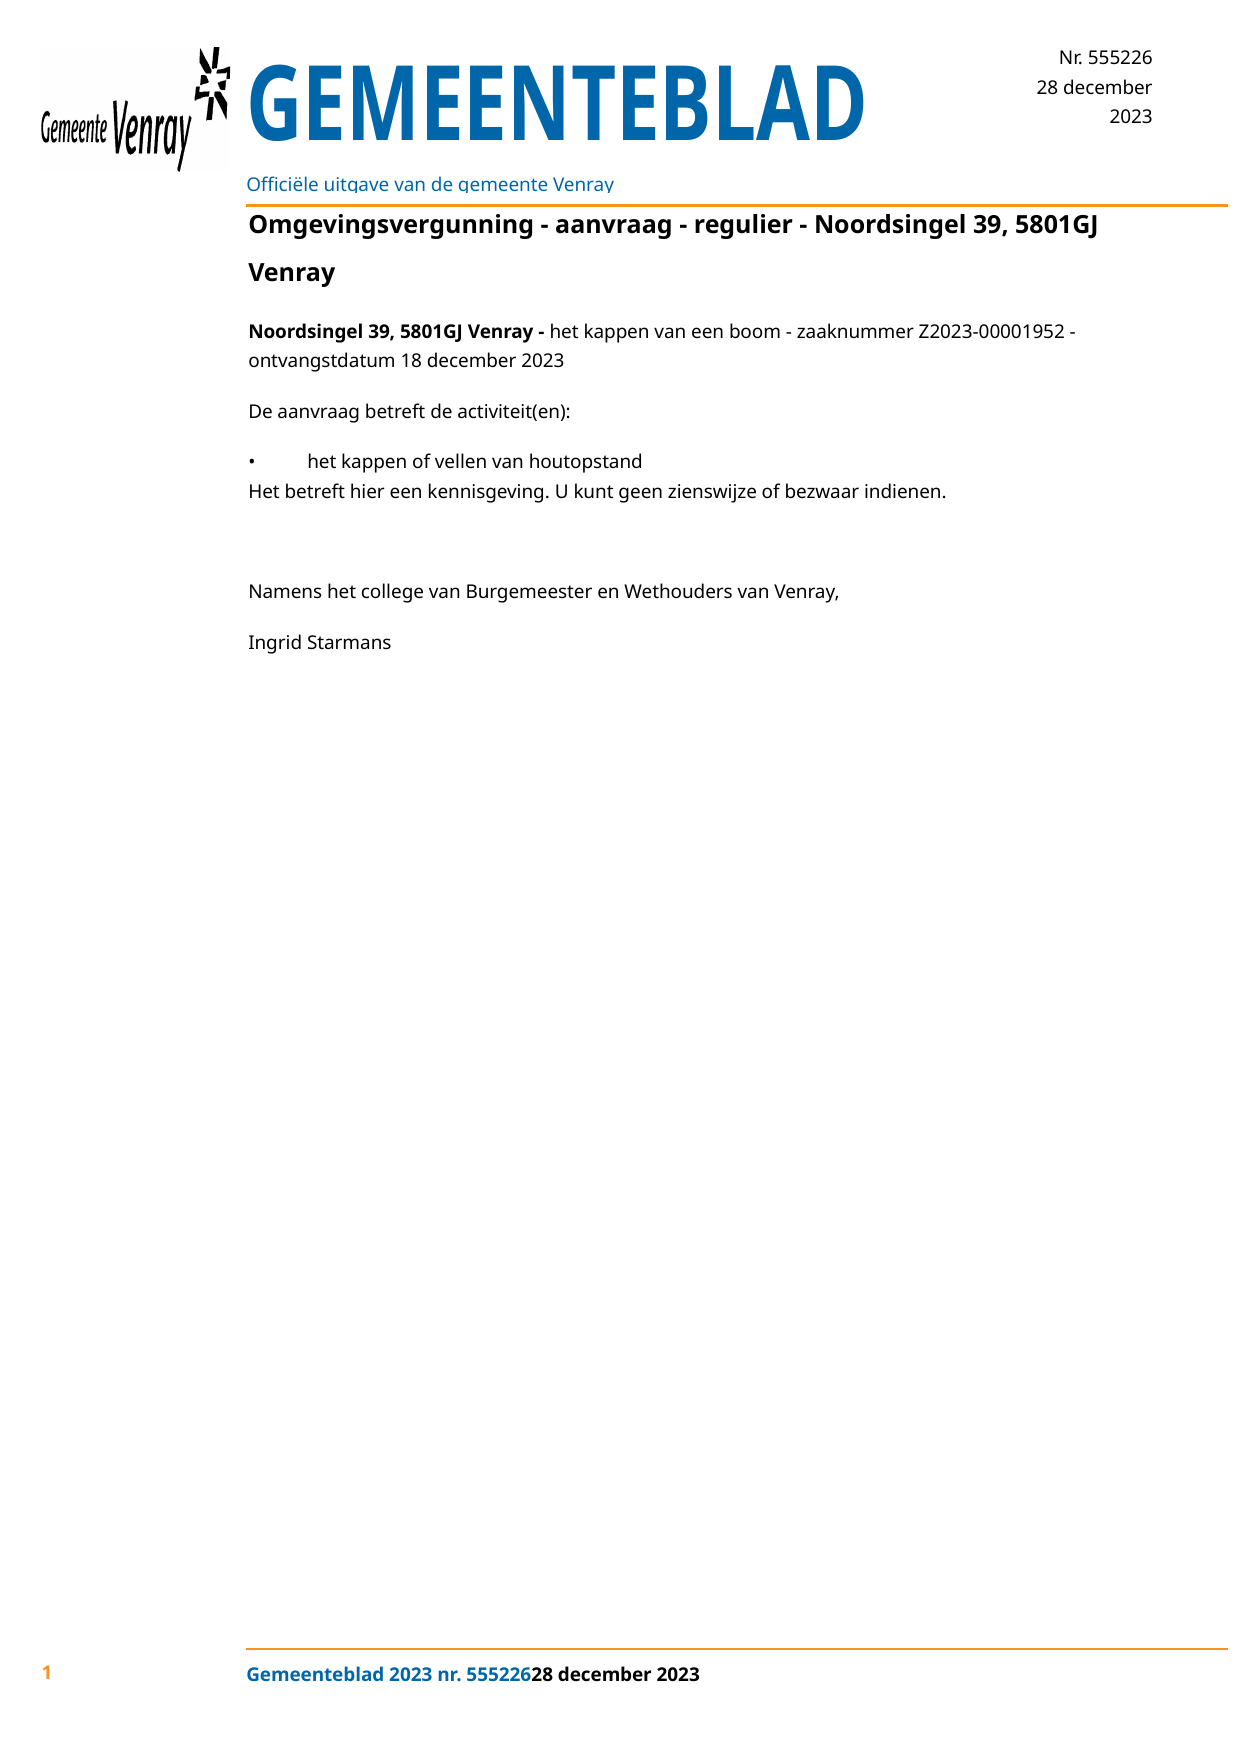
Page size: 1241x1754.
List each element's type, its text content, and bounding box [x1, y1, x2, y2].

text Noordsingel 39, 5801GJ Venray - het kappen van een boom - zaaknummer Z2023-00001952 - ontvangstdatum 18 december 2023 [248, 318, 1152, 373]
picture [41, 47, 231, 172]
text Het betreft hier een kennisgeving. U kunt geen zienswijze of bezwaar indienen. [248, 478, 1152, 504]
text De aanvraag betreft de activiteit(en): [248, 398, 1152, 424]
text Namens het college van Burgemeester en Wethouders van Venray, [248, 579, 1152, 604]
text Omgevingsvergunning - aanvraag - regulier - Noordsingel 39, 5801GJ Venray [248, 207, 1152, 288]
list het kappen of vellen van houtopstand [248, 448, 1152, 474]
text Ingrid Starmans [248, 629, 1152, 655]
